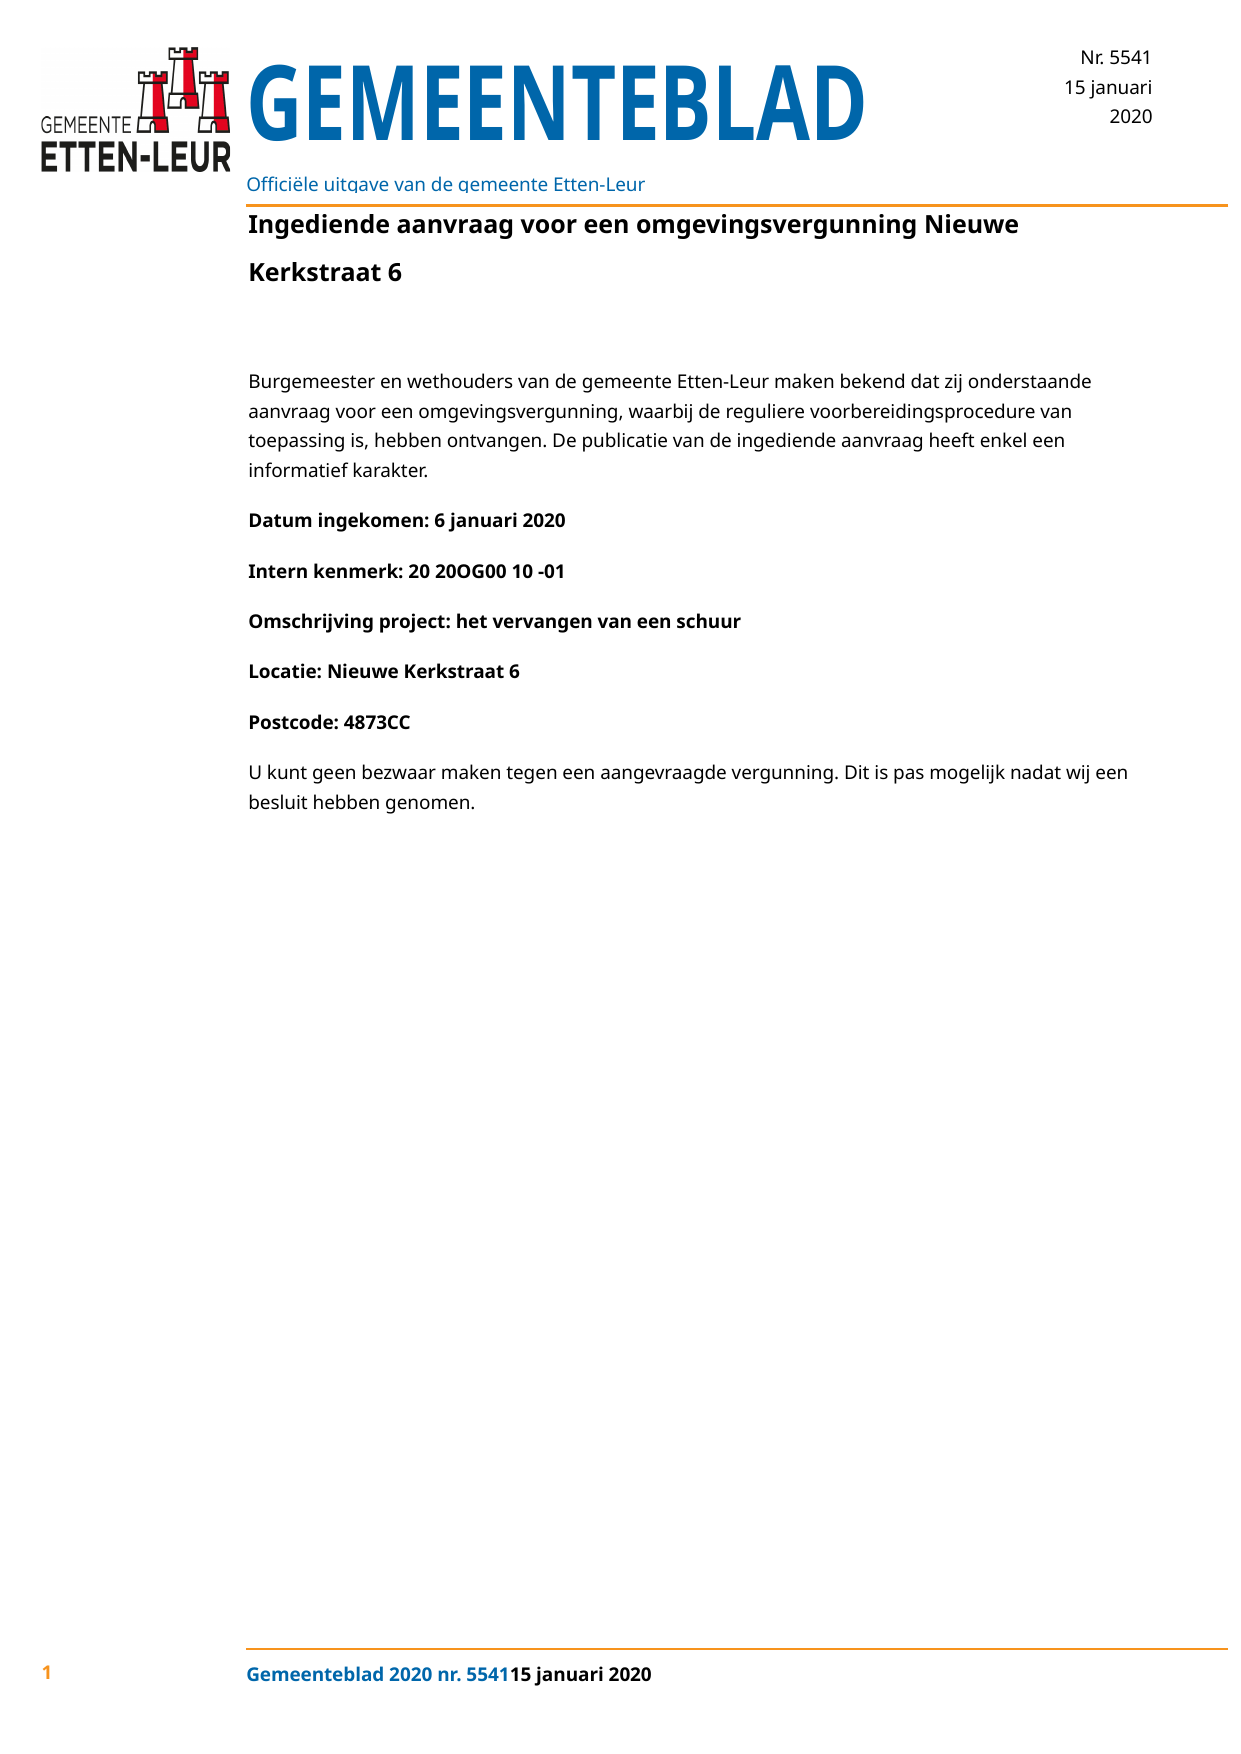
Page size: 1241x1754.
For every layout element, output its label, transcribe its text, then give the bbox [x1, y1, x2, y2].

text Datum ingekomen: 6 januari 2020 [248, 507, 1152, 533]
text Ingediende aanvraag voor een omgevingsvergunning Nieuwe Kerkstraat 6 [248, 207, 1152, 288]
picture [41, 47, 231, 172]
text Omschrijving project: het vervangen van een schuur [248, 608, 1152, 634]
text Intern kenmerk: 20 20OG00 10 -01 [248, 558, 1152, 584]
text Locatie: Nieuwe Kerkstraat 6 [248, 659, 1152, 684]
text U kunt geen bezwaar maken tegen een aangevraagde vergunning. Dit is pas mogelijk nadat wij een besluit hebben genomen. [248, 759, 1152, 815]
text Burgemeester en wethouders van de gemeente Etten-Leur maken bekend dat zij onderstaande aanvraag voor een omgevingsvergunning, waarbij de reguliere voorbereidingsprocedure van toepassing is, hebben ontvangen. De publicatie van de ingediende aanvraag heeft enkel een informatief karakter. [248, 368, 1152, 483]
text Postcode: 4873CC [248, 709, 1152, 735]
